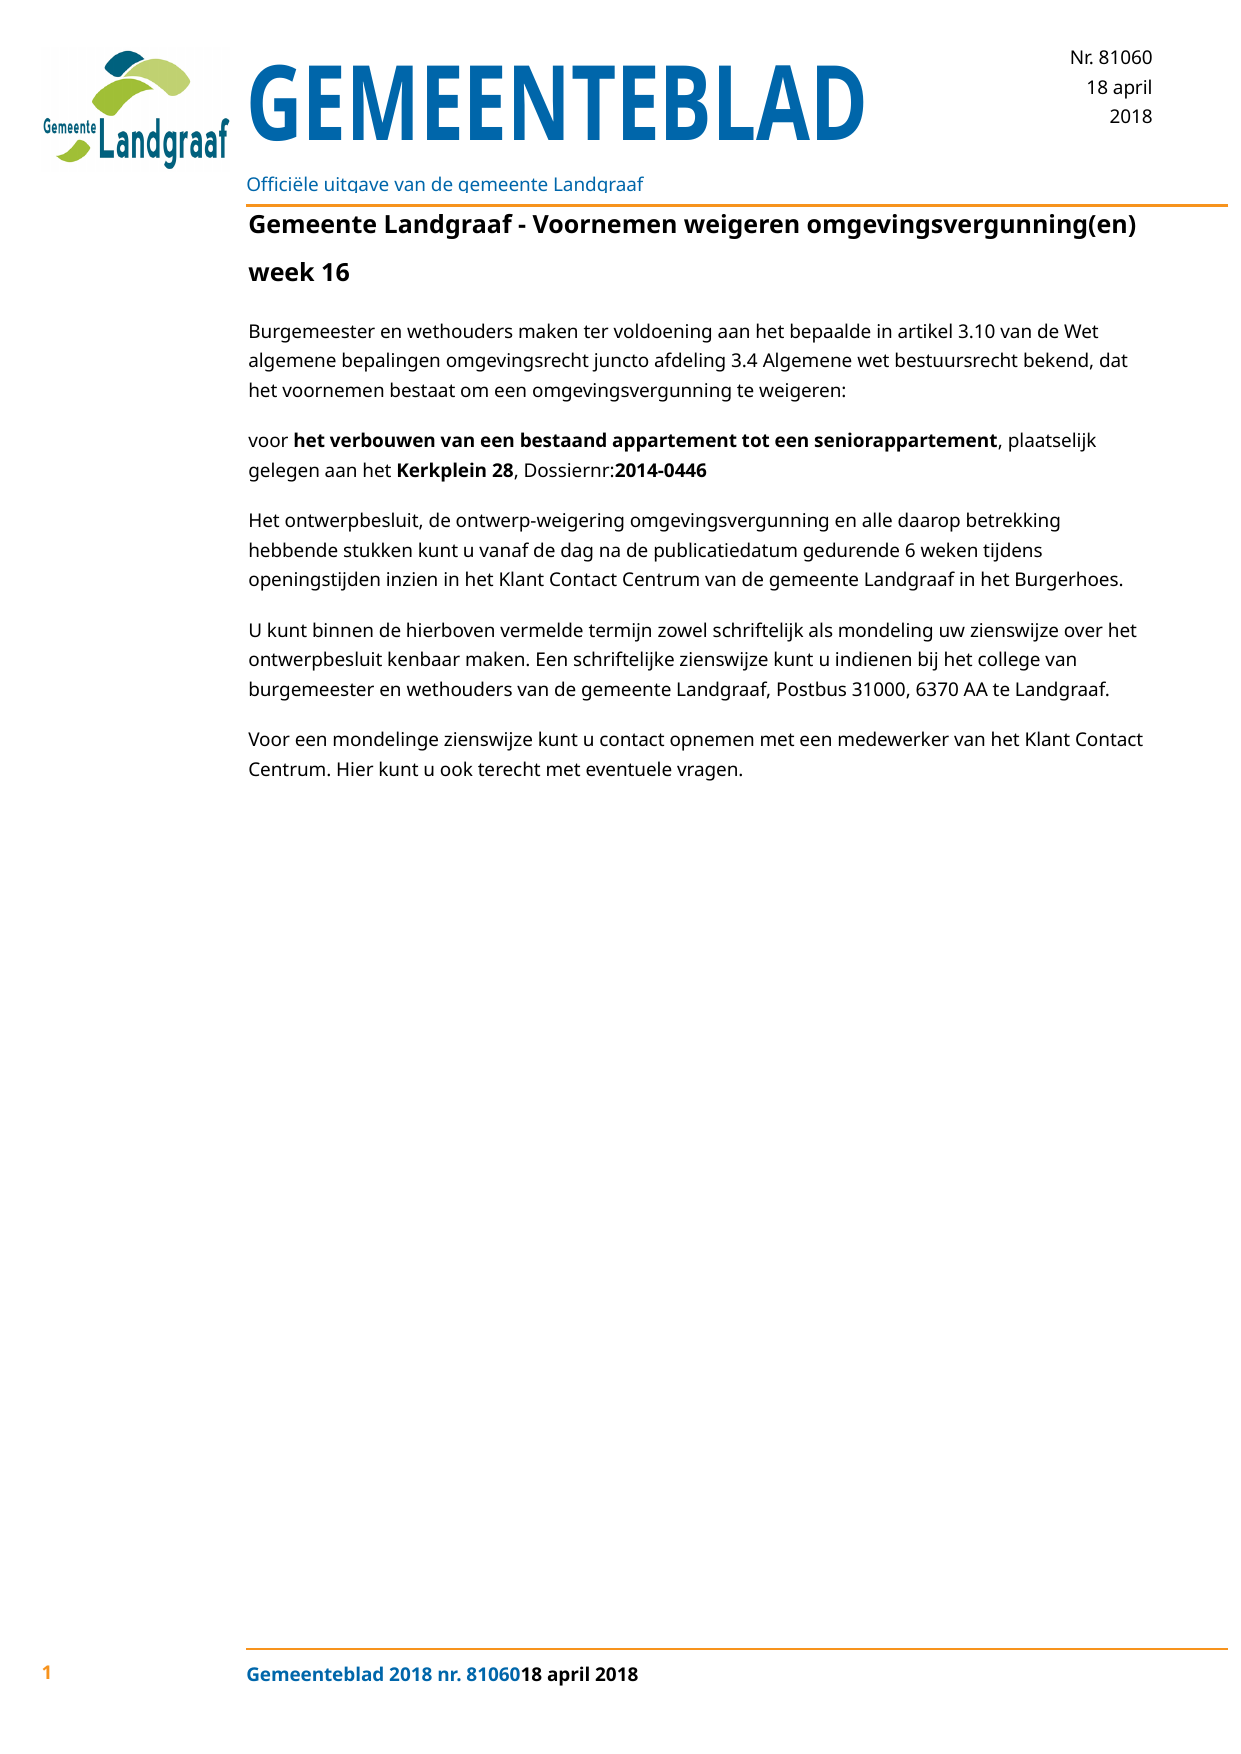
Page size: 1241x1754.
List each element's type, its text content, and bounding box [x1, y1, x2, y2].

text U kunt binnen de hierboven vermelde termijn zowel schriftelijk als mondeling uw zienswijze over het ontwerpbesluit kenbaar maken. Een schriftelijke zienswijze kunt u indienen bij het college van burgemeester en wethouders van de gemeente Landgraaf, Postbus 31000, 6370 AA te Landgraaf. [248, 617, 1152, 702]
text Gemeente Landgraaf - Voornemen weigeren omgevingsvergunning(en) week 16 [248, 207, 1152, 288]
picture [41, 47, 231, 172]
text Burgemeester en wethouders maken ter voldoening aan het bepaalde in artikel 3.10 van de Wet algemene bepalingen omgevingsrecht juncto afdeling 3.4 Algemene wet bestuursrecht bekend, dat het voornemen bestaat om een omgevingsvergunning te weigeren: [248, 318, 1152, 403]
text Het ontwerpbesluit, de ontwerp-weigering omgevingsvergunning en alle daarop betrekking hebbende stukken kunt u vanaf de dag na de publicatiedatum gedurende 6 weken tijdens openingstijden inzien in het Klant Contact Centrum van de gemeente Landgraaf in het Burgerhoes. [248, 507, 1152, 592]
text voor het verbouwen van een bestaand appartement tot een seniorappartement, plaatselijk gelegen aan het Kerkplein 28, Dossiernr:2014-0446 [248, 427, 1152, 483]
text Voor een mondelinge zienswijze kunt u contact opnemen met een medewerker van het Klant Contact Centrum. Hier kunt u ook terecht met eventuele vragen. [248, 727, 1152, 782]
